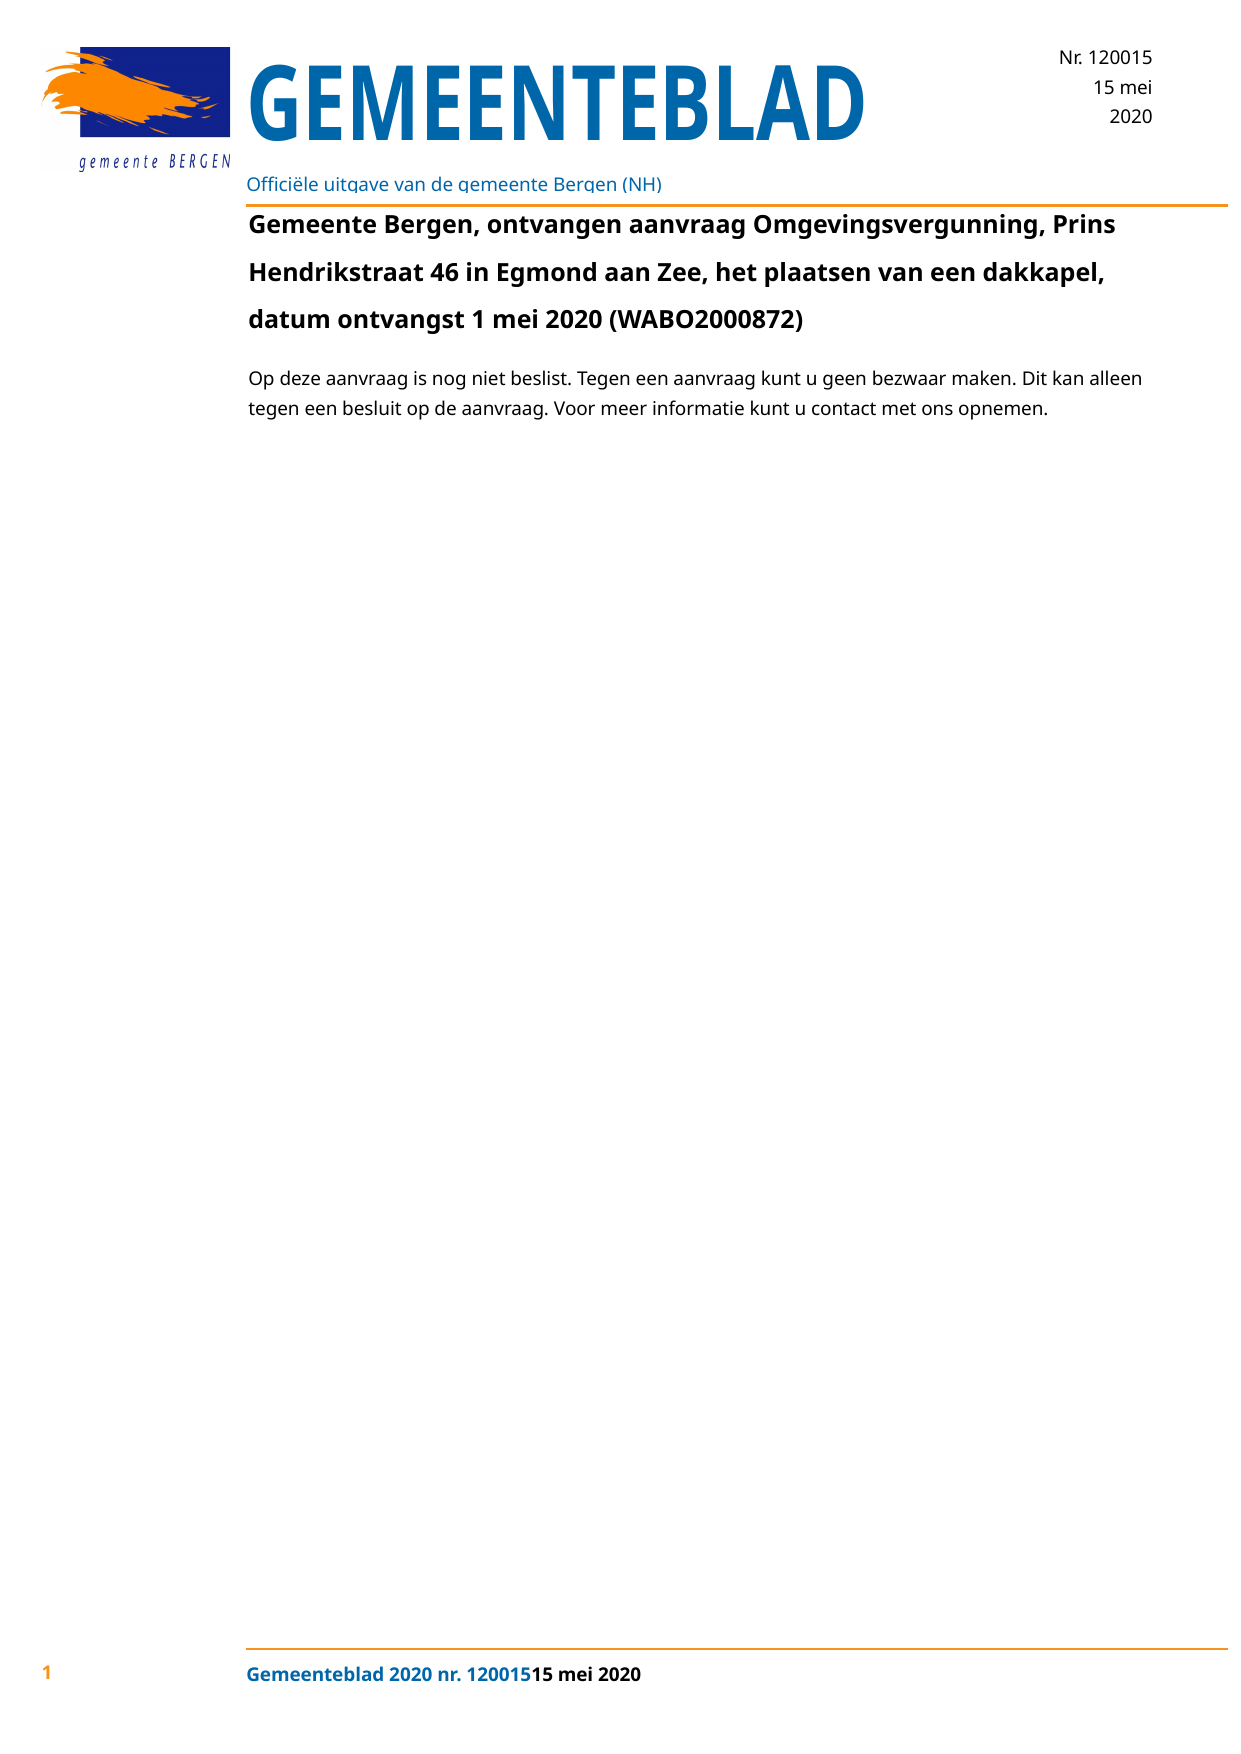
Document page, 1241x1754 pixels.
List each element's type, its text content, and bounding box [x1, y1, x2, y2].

picture [41, 47, 231, 172]
text Gemeente Bergen, ontvangen aanvraag Omgevingsvergunning, Prins Hendrikstraat 46 in Egmond aan Zee, het plaatsen van een dakkapel, datum ontvangst 1 mei 2020 (WABO2000872) [248, 207, 1152, 336]
text Op deze aanvraag is nog niet beslist. Tegen een aanvraag kunt u geen bezwaar maken. Dit kan alleen tegen een besluit op de aanvraag. Voor meer informatie kunt u contact met ons opnemen. [248, 366, 1152, 421]
